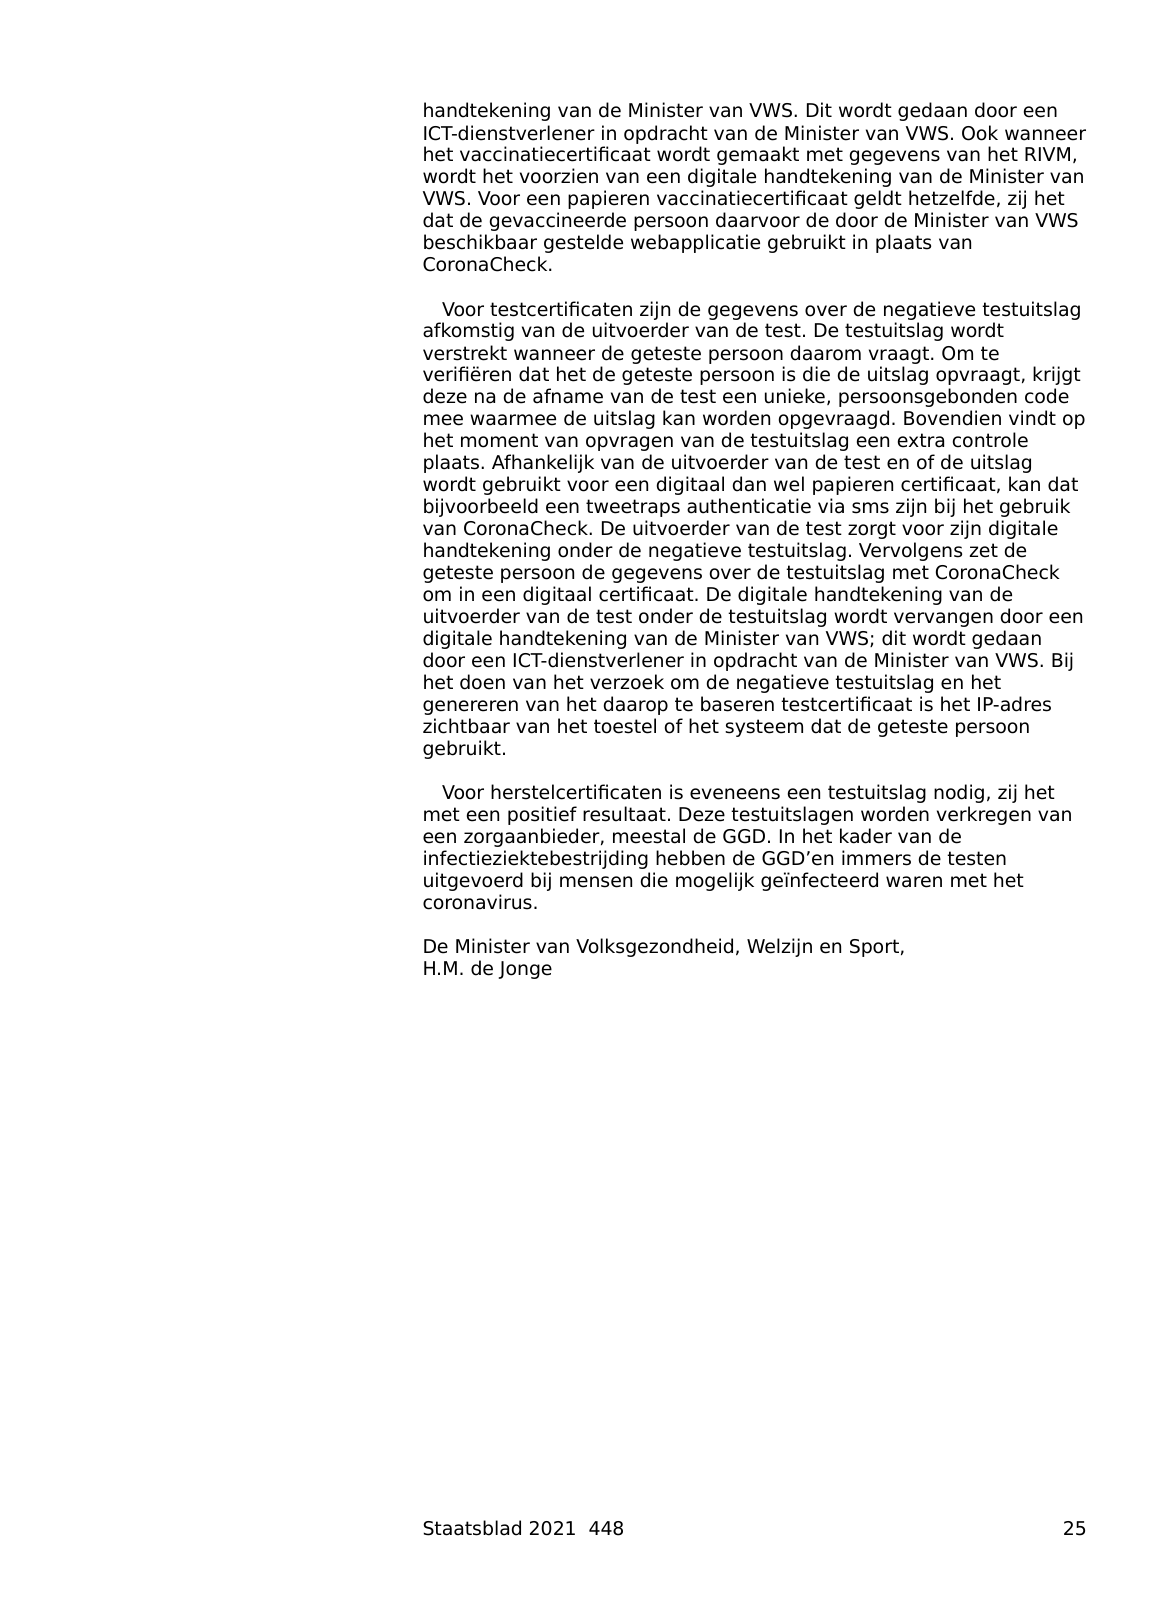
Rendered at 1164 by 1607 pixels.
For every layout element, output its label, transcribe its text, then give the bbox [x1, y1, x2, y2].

text De Minister van Volksgezondheid, Welzijn en Sport, H.M. de Jonge [422, 936, 1087, 980]
text Voor herstelcertificaten is eveneens een testuitslag nodig, zij het met een positief resultaat. Deze testuitslagen worden verkregen van een zorgaanbieder, meestal de GGD. In het kader van de infectieziektebestrijding hebben de GGD’en immers de testen uitgevoerd bij mensen die mogelijk geïnfecteerd waren met het coronavirus. [422, 782, 1087, 914]
text Voor testcertificaten zijn de gegevens over de negatieve testuitslag afkomstig van de uitvoerder van de test. De testuitslag wordt verstrekt wanneer de geteste persoon daarom vraagt. Om te verifiëren dat het de geteste persoon is die de uitslag opvraagt, krijgt deze na de afname van de test een unieke, persoonsgebonden code mee waarmee de uitslag kan worden opgevraagd. Bovendien vindt op het moment van opvragen van de testuitslag een extra controle plaats. Afhankelijk van de uitvoerder van de test en of de uitslag wordt gebruikt voor een digitaal dan wel papieren certificaat, kan dat bijvoorbeeld een tweetraps authenticatie via sms zijn bij het gebruik van CoronaCheck. De uitvoerder van de test zorgt voor zijn digitale handtekening onder de negatieve testuitslag. Vervolgens zet de geteste persoon de gegevens over de testuitslag met CoronaCheck om in een digitaal certificaat. De digitale handtekening van de uitvoerder van de test onder de testuitslag wordt vervangen door een digitale handtekening van de Minister van VWS; dit wordt gedaan door een ICT-dienstverlener in opdracht van de Minister van VWS. Bij het doen van het verzoek om de negatieve testuitslag en het genereren van het daarop te baseren testcertificaat is het IP-adres zichtbaar van het toestel of het systeem dat de geteste persoon gebruikt. [422, 298, 1087, 760]
text handtekening van de Minister van VWS. Dit wordt gedaan door een ICT-dienstverlener in opdracht van de Minister van VWS. Ook wanneer het vaccinatiecertificaat wordt gemaakt met gegevens van het RIVM, wordt het voorzien van een digitale handtekening van de Minister van VWS. Voor een papieren vaccinatiecertificaat geldt hetzelfde, zij het dat de gevaccineerde persoon daarvoor de door de Minister van VWS beschikbaar gestelde webapplicatie gebruikt in plaats van CoronaCheck. [422, 100, 1087, 276]
